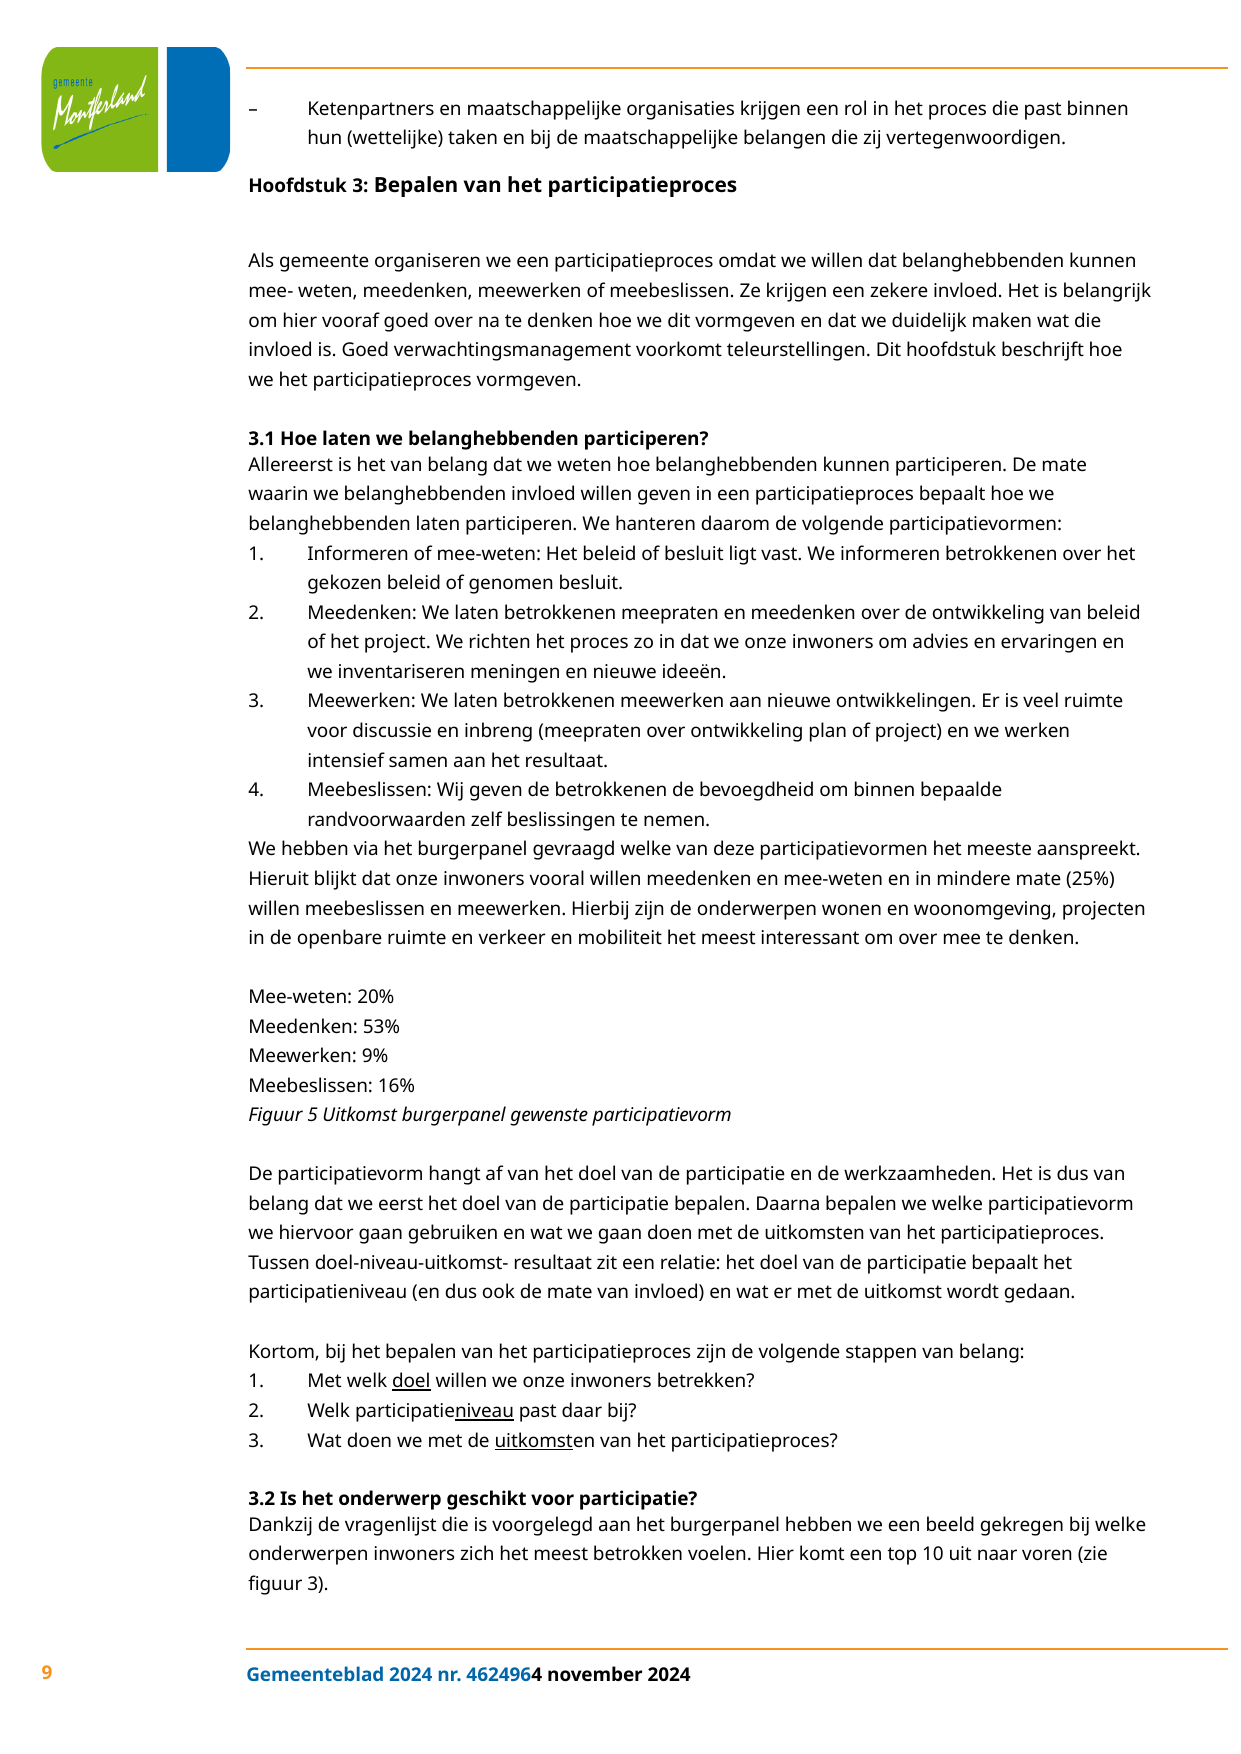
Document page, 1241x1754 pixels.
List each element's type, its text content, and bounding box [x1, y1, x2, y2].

list Meedenken: We laten betrokkenen meepraten en meedenken over de ontwikkeling van beleid of het project. We richten het proces zo in dat we onze inwoners om advies en ervaringen en we inventariseren meningen en nieuwe ideeën. [248, 599, 1152, 684]
table_header Mee-weten: 20% Meedenken: 53% Meewerken: 9% Meebeslissen: 16% [248, 984, 1152, 1098]
text We hebben via het burgerpanel gevraagd welke van deze participatievormen het meeste aanspreekt. Hieruit blijkt dat onze inwoners vooral willen meedenken en mee-weten en in mindere mate (25%) willen meebeslissen en meewerken. Hierbij zijn de onderwerpen wonen en woonomgeving, projecten in de openbare ruimte en verkeer en mobiliteit het meest interessant om over mee te denken. [248, 836, 1152, 950]
text Hoofdstuk 3: Bepalen van het participatieproces [248, 170, 1152, 198]
table_header Kortom, bij het bepalen van het participatieproces zijn de volgende stappen van belang: Met welk doel willen we onze inwoners betrekken? Welk participatieniveau past daar bij? Wat doen we met de uitkomsten van het participatieproces? [248, 1338, 1152, 1452]
list Meewerken: We laten betrokkenen meewerken aan nieuwe ontwikkelingen. Er is veel ruimte voor discussie en inbreng (meepraten over ontwikkeling plan of project) en we werken intensief samen aan het resultaat. [248, 688, 1152, 772]
text Als gemeente organiseren we een participatieproces omdat we willen dat belanghebbenden kunnen mee- weten, meedenken, meewerken of meebeslissen. Ze krijgen een zekere invloed. Het is belangrijk om hier vooraf goed over na te denken hoe we dit vormgeven en dat we duidelijk maken wat die invloed is. Goed verwachtingsmanagement voorkomt teleurstellingen. Dit hoofdstuk beschrijft hoe we het participatieproces vormgeven. [248, 248, 1152, 392]
picture [41, 47, 231, 172]
list Informeren of mee-weten: Het beleid of besluit ligt vast. We informeren betrokkenen over het gekozen beleid of genomen besluit. [248, 540, 1152, 595]
text De participatievorm hangt af van het doel van de participatie en de werkzaamheden. Het is dus van belang dat we eerst het doel van de participatie bepalen. Daarna bepalen we welke participatievorm we hiervoor gaan gebruiken en wat we gaan doen met de uitkomsten van het participatieproces. Tussen doel-niveau-uitkomst- resultaat zit een relatie: het doel van de participatie bepaalt het participatieniveau (en dus ook de mate van invloed) en wat er met de uitkomst wordt gedaan. [248, 1160, 1152, 1304]
text 3.2 Is het onderwerp geschikt voor participatie? [248, 1485, 1152, 1511]
text Dankzij de vragenlijst die is voorgelegd aan het burgerpanel hebben we een beeld gekregen bij welke onderwerpen inwoners zich het meest betrokken voelen. Hier komt een top 10 uit naar voren (zie figuur 3). [248, 1511, 1152, 1596]
list Meebeslissen: Wij geven de betrokkenen de bevoegdheid om binnen bepaalde randvoorwaarden zelf beslissingen te nemen. [248, 776, 1152, 832]
list Ketenpartners en maatschappelijke organisaties krijgen een rol in het proces die past binnen hun (wettelijke) taken en bij de maatschappelijke belangen die zij vertegenwoordigen. [248, 95, 1152, 150]
text 3.1 Hoe laten we belanghebbenden participeren? [248, 425, 1152, 451]
text Allereerst is het van belang dat we weten hoe belanghebbenden kunnen participeren. De mate waarin we belanghebbenden invloed willen geven in een participatieproces bepaalt hoe we belanghebbenden laten participeren. We hanteren daarom de volgende participatievormen: [248, 451, 1152, 536]
text Figuur 5 Uitkomst burgerpanel gewenste participatievorm [248, 1101, 1152, 1127]
